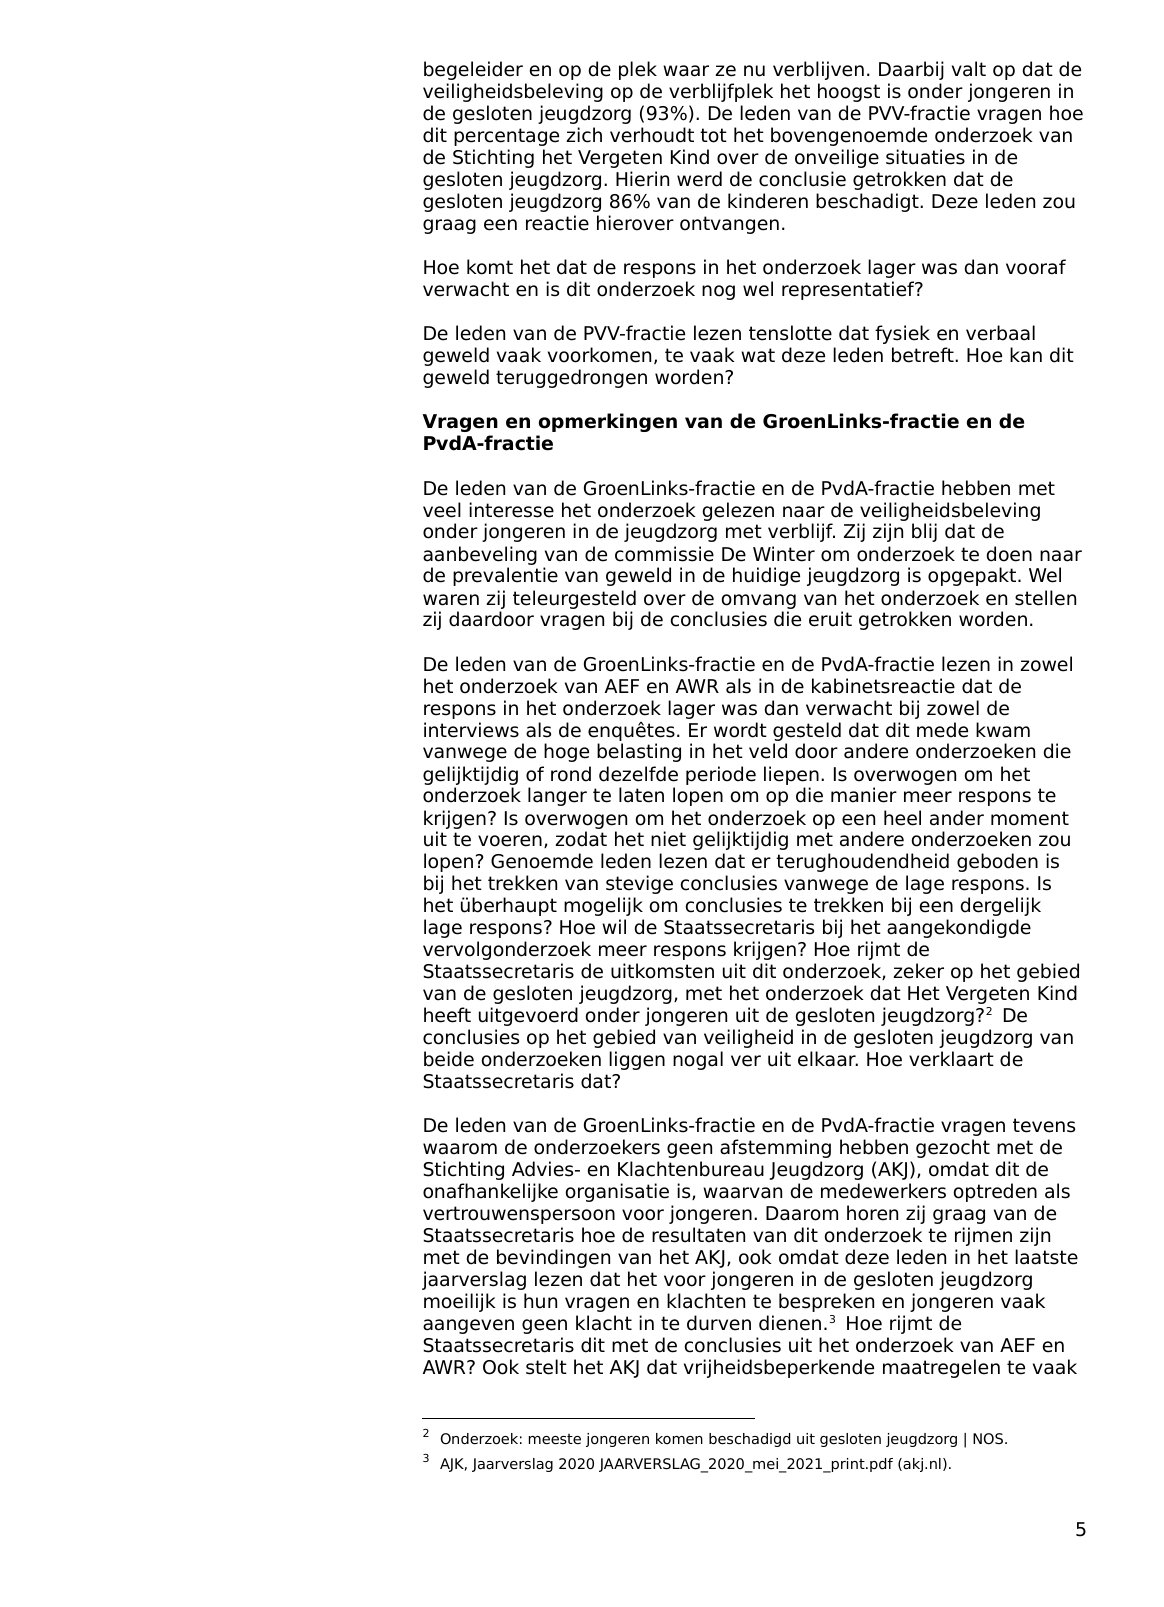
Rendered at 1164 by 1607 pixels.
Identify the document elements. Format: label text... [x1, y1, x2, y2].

text De leden van de GroenLinks-fractie en de PvdA-fractie hebben met veel interesse het onderzoek gelezen naar de veiligheidsbeleving onder jongeren in de jeugdzorg met verblijf. Zij zijn blij dat de aanbeveling van de commissie De Winter om onderzoek te doen naar de prevalentie van geweld in de huidige jeugdzorg is opgepakt. Wel waren zij teleurgesteld over de omvang van het onderzoek en stellen zij daardoor vragen bij de conclusies die eruit getrokken worden. [422, 477, 1087, 631]
text Hoe komt het dat de respons in het onderzoek lager was dan vooraf verwacht en is dit onderzoek nog wel representatief? [422, 257, 1087, 301]
text De leden van de PVV-fractie lezen tenslotte dat fysiek en verbaal geweld vaak voorkomen, te vaak wat deze leden betreft. Hoe kan dit geweld teruggedrongen worden? [422, 323, 1087, 389]
text De leden van de GroenLinks-fractie en de PvdA-fractie lezen in zowel het onderzoek van AEF en AWR als in de kabinetsreactie dat de respons in het onderzoek lager was dan verwacht bij zowel de interviews als de enquêtes. Er wordt gesteld dat dit mede kwam vanwege de hoge belasting in het veld door andere onderzoeken die gelijktijdig of rond dezelfde periode liepen. Is overwogen om het onderzoek langer te laten lopen om op die manier meer respons te krijgen? Is overwogen om het onderzoek op een heel ander moment uit te voeren, zodat het niet gelijktijdig met andere onderzoeken zou lopen? Genoemde leden lezen dat er terughoudendheid geboden is bij het trekken van stevige conclusies vanwege de lage respons. Is het überhaupt mogelijk om conclusies te trekken bij een dergelijk lage respons? Hoe wil de Staatssecretaris bij het aangekondigde vervolgonderzoek meer respons krijgen? Hoe rijmt de Staatssecretaris de uitkomsten uit dit onderzoek, zeker op het gebied van de gesloten jeugdzorg, met het onderzoek dat Het Vergeten Kind heeft uitgevoerd onder jongeren uit de gesloten jeugdzorg? De conclusies op het gebied van veiligheid in de gesloten jeugdzorg van beide onderzoeken liggen nogal ver uit elkaar. Hoe verklaart de Staatssecretaris dat? [422, 653, 1087, 1093]
subtitle Vragen en opmerkingen van de GroenLinks-fractie en de PvdA-fractie [422, 411, 1087, 455]
text AJK, Jaarverslag 2020 JAARVERSLAG_2020_mei_2021_print.pdf (akj.nl). [422, 1452, 1087, 1474]
text Onderzoek: meeste jongeren komen beschadigd uit gesloten jeugdzorg | NOS. [422, 1427, 1087, 1449]
text begeleider en op de plek waar ze nu verblijven. Daarbij valt op dat de veiligheidsbeleving op de verblijfplek het hoogst is onder jongeren in de gesloten jeugdzorg (93%). De leden van de PVV-fractie vragen hoe dit percentage zich verhoudt tot het bovengenoemde onderzoek van de Stichting het Vergeten Kind over de onveilige situaties in de gesloten jeugdzorg. Hierin werd de conclusie getrokken dat de gesloten jeugdzorg 86% van de kinderen beschadigt. Deze leden zou graag een reactie hierover ontvangen. [422, 59, 1087, 235]
text De leden van de GroenLinks-fractie en de PvdA-fractie vragen tevens waarom de onderzoekers geen afstemming hebben gezocht met de Stichting Advies- en Klachtenbureau Jeugdzorg (AKJ), omdat dit de onafhankelijke organisatie is, waarvan de medewerkers optreden als vertrouwenspersoon voor jongeren. Daarom horen zij graag van de Staatssecretaris hoe de resultaten van dit onderzoek te rijmen zijn met de bevindingen van het AKJ, ook omdat deze leden in het laatste jaarverslag lezen dat het voor jongeren in de gesloten jeugdzorg moeilijk is hun vragen en klachten te bespreken en jongeren vaak aangeven geen klacht in te durven dienen. Hoe rijmt de Staatssecretaris dit met de conclusies uit het onderzoek van AEF en AWR? Ook stelt het AKJ dat vrijheidsbeperkende maatregelen te vaak [422, 1115, 1087, 1379]
